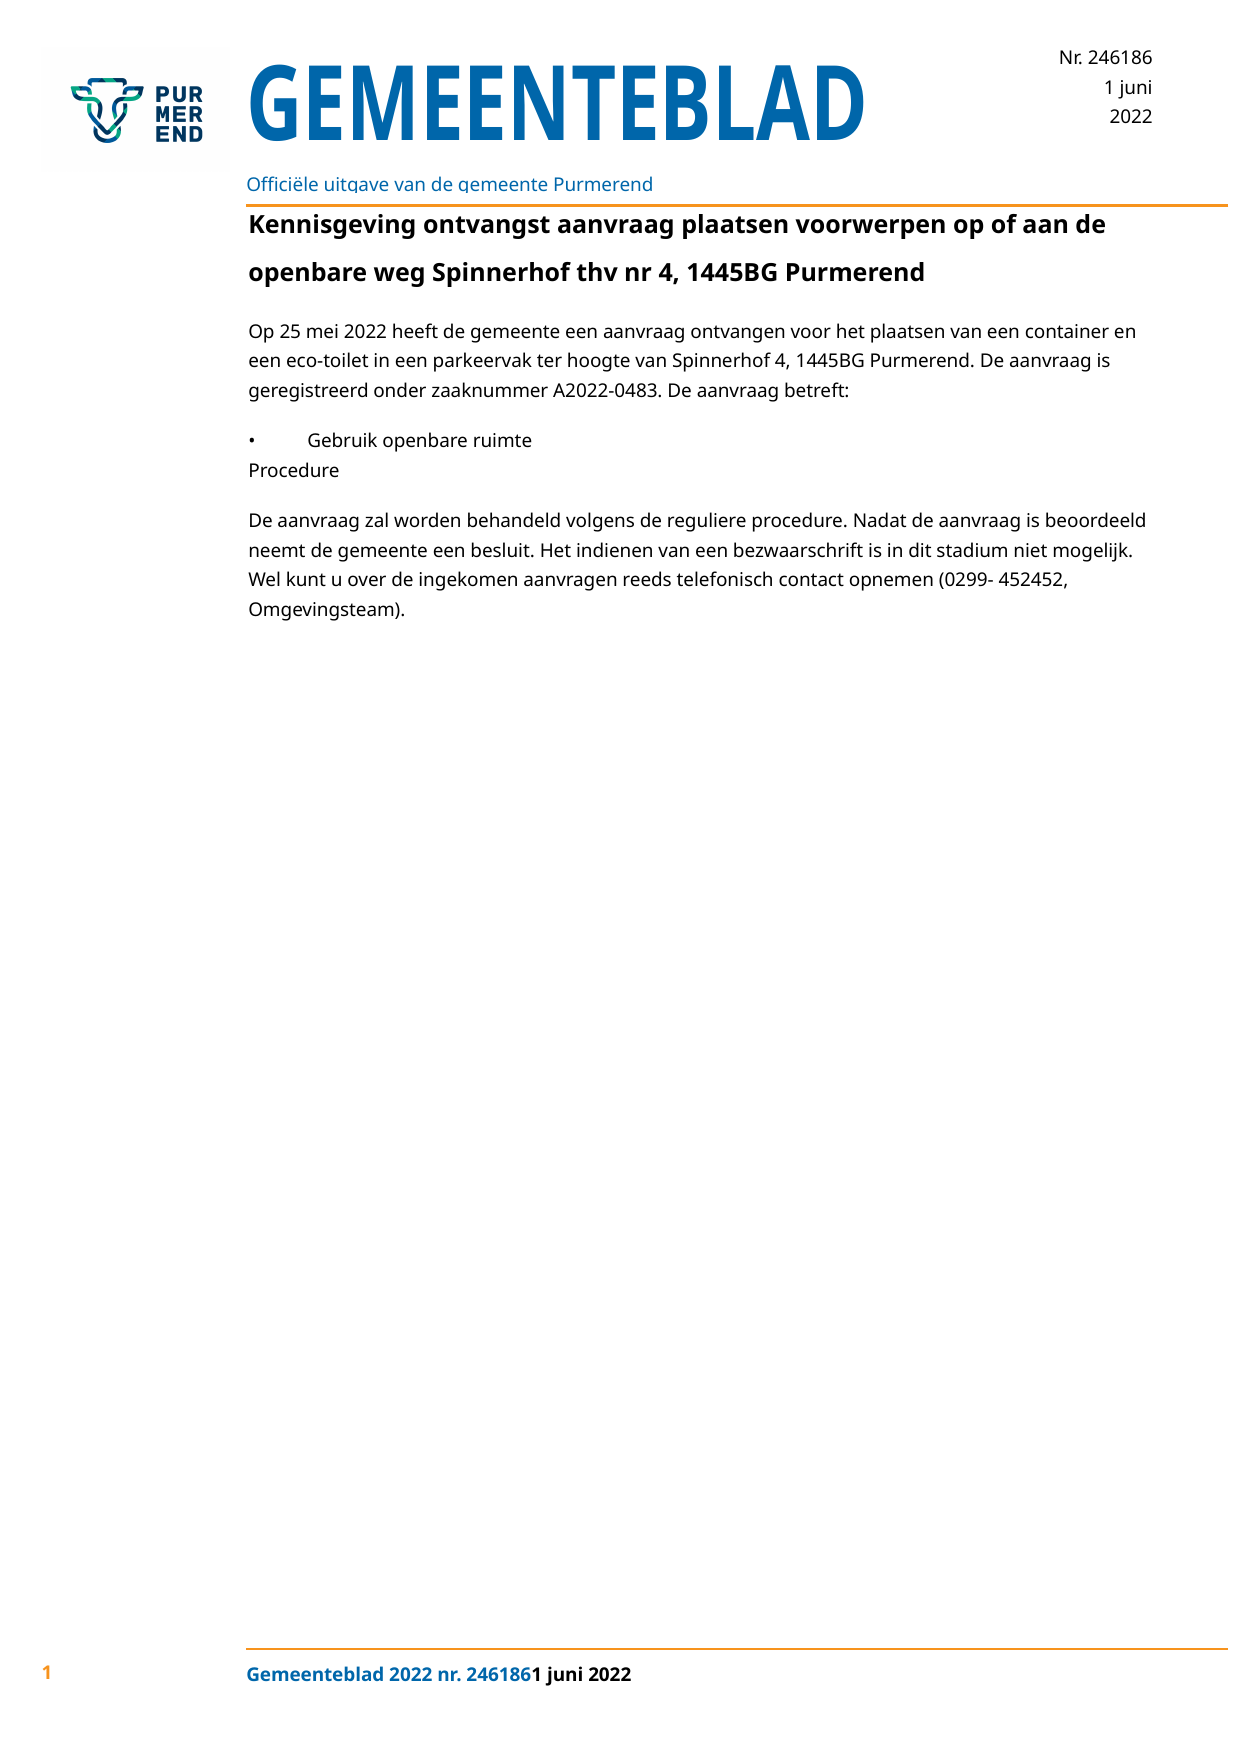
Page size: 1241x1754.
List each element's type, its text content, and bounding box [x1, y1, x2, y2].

text De aanvraag zal worden behandeld volgens de reguliere procedure. Nadat de aanvraag is beoordeeld neemt de gemeente een besluit. Het indienen van een bezwaarschrift is in dit stadium niet mogelijk. Wel kunt u over de ingekomen aanvragen reeds telefonisch contact opnemen (0299- 452452, Omgevingsteam). [248, 507, 1152, 622]
picture [41, 47, 231, 172]
list Gebruik openbare ruimte [248, 427, 1152, 453]
text Op 25 mei 2022 heeft de gemeente een aanvraag ontvangen voor het plaatsen van een container en een eco-toilet in een parkeervak ter hoogte van Spinnerhof 4, 1445BG Purmerend. De aanvraag is geregistreerd onder zaaknummer A2022-0483. De aanvraag betreft: [248, 318, 1152, 403]
text Procedure [248, 457, 1152, 483]
text Kennisgeving ontvangst aanvraag plaatsen voorwerpen op of aan de openbare weg Spinnerhof thv nr 4, 1445BG Purmerend [248, 207, 1152, 288]
